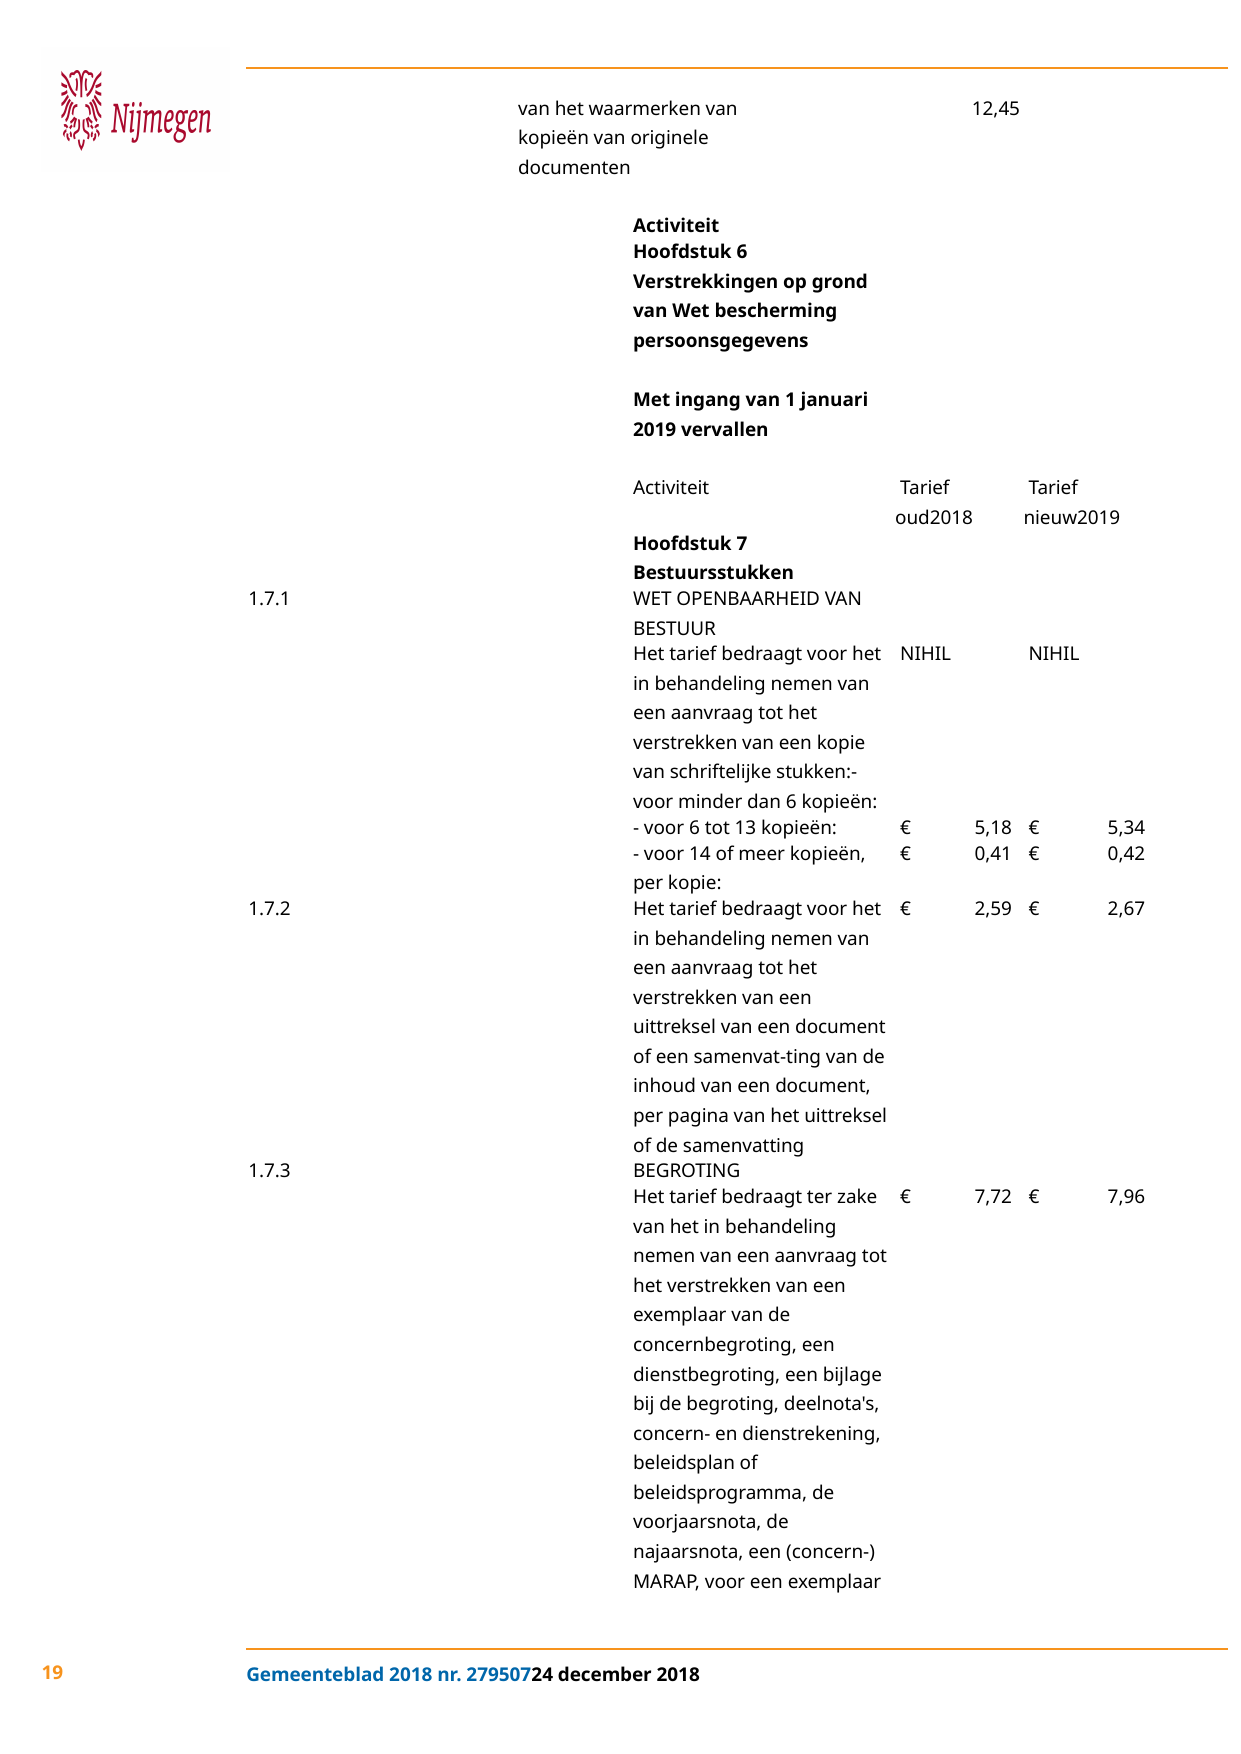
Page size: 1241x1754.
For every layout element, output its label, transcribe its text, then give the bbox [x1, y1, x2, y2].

table_cell [505, 1183, 633, 1593]
table_cell [376, 530, 504, 585]
table_cell [505, 1158, 633, 1183]
table_cell [895, 238, 1023, 442]
table_cell [338, 95, 428, 180]
table_cell [376, 1183, 504, 1593]
table_cell van het waarmerken van kopieën van originele documenten [518, 95, 792, 180]
table_cell [895, 585, 1023, 640]
table_header [248, 213, 376, 238]
table_cell [376, 814, 504, 840]
table_cell Het tarief bedraagt ter zake van het in behandeling nemen van een aanvraag tot het verstrekken van een exemplaar van de concernbegroting, een dienstbegroting, een bijlage bij de begroting, deelnota's, concern- en dienstrekening, beleidsplan of beleidsprogramma, de voorjaarsnota, de najaarsnota, een (concern-) MARAP, voor een exemplaar [633, 1183, 895, 1593]
table_cell € 5,34 [1023, 814, 1152, 840]
table_cell € 7,96 [1023, 1183, 1152, 1593]
table_cell [505, 238, 633, 442]
table_header [376, 213, 504, 238]
table_cell - voor 14 of meer kopieën, per kopie: [633, 840, 895, 895]
table_cell [248, 1183, 376, 1593]
table_cell Hoofdstuk 6 Verstrekkingen op grond van Wet bescherming persoonsgegevens Met ingang van 1 januari 2019 vervallen [633, 238, 895, 442]
table_header Activiteit [633, 213, 895, 238]
table_cell [248, 238, 376, 442]
table_cell NIHIL [895, 640, 1023, 814]
table_header [505, 475, 633, 530]
table_cell [505, 814, 633, 840]
table_cell [1023, 585, 1152, 640]
table_cell [248, 814, 376, 840]
table_cell € 2,59 [895, 895, 1023, 1157]
table_cell [376, 238, 504, 442]
table_header [248, 475, 376, 530]
table_cell [376, 585, 504, 640]
table_cell 1.7.3 [248, 1158, 376, 1183]
table_cell € 0,42 [1023, 840, 1152, 895]
table_cell [792, 95, 972, 180]
table_cell [505, 530, 633, 585]
table_cell [505, 895, 633, 1157]
picture [41, 47, 231, 172]
table_cell [505, 640, 633, 814]
table_cell Het tarief bedraagt voor het in behandeling nemen van een aanvraag tot het verstrekken van een kopie van schriftelijke stukken:- voor minder dan 6 kopieën: [633, 640, 895, 814]
table_cell [248, 840, 376, 895]
table_header [376, 475, 504, 530]
table_cell Het tarief bedraagt voor het in behandeling nemen van een aanvraag tot het verstrekken van een uittreksel van een document of een samenvat-ting van de inhoud van een document, per pagina van het uittreksel of de samenvatting [633, 895, 895, 1157]
table_cell [895, 1158, 1023, 1183]
table_cell [376, 640, 504, 814]
table_cell € 5,18 [895, 814, 1023, 840]
table_header [505, 213, 633, 238]
table_cell [376, 895, 504, 1157]
table_cell 1.7.1 [248, 585, 376, 640]
table_cell [428, 95, 518, 180]
table_cell 12,45 [972, 95, 1062, 180]
table_cell 1.7.2 [248, 895, 376, 1157]
table_cell Hoofdstuk 7 Bestuursstukken [633, 530, 895, 585]
table_cell [505, 585, 633, 640]
table_header Tarief oud2018 [895, 475, 1023, 530]
table_cell [248, 95, 338, 180]
table_header [1023, 213, 1152, 238]
table_cell € 0,41 [895, 840, 1023, 895]
table_header [895, 213, 1023, 238]
table_header Tarief nieuw2019 [1023, 475, 1152, 530]
table_cell NIHIL [1023, 640, 1152, 814]
table_cell [248, 640, 376, 814]
table_cell WET OPENBAARHEID VAN BESTUUR [633, 585, 895, 640]
table_cell [1023, 530, 1152, 585]
table_header Activiteit [633, 475, 895, 530]
table_cell - voor 6 tot 13 kopieën: [633, 814, 895, 840]
table_cell [505, 840, 633, 895]
table_cell BEGROTING [633, 1158, 895, 1183]
table_cell [376, 1158, 504, 1183]
table_cell € 7,72 [895, 1183, 1023, 1593]
table_cell € 2,67 [1023, 895, 1152, 1157]
table_cell [248, 530, 376, 585]
table_cell [376, 840, 504, 895]
table_cell [1023, 1158, 1152, 1183]
table_cell [1023, 238, 1152, 442]
table_cell [895, 530, 1023, 585]
